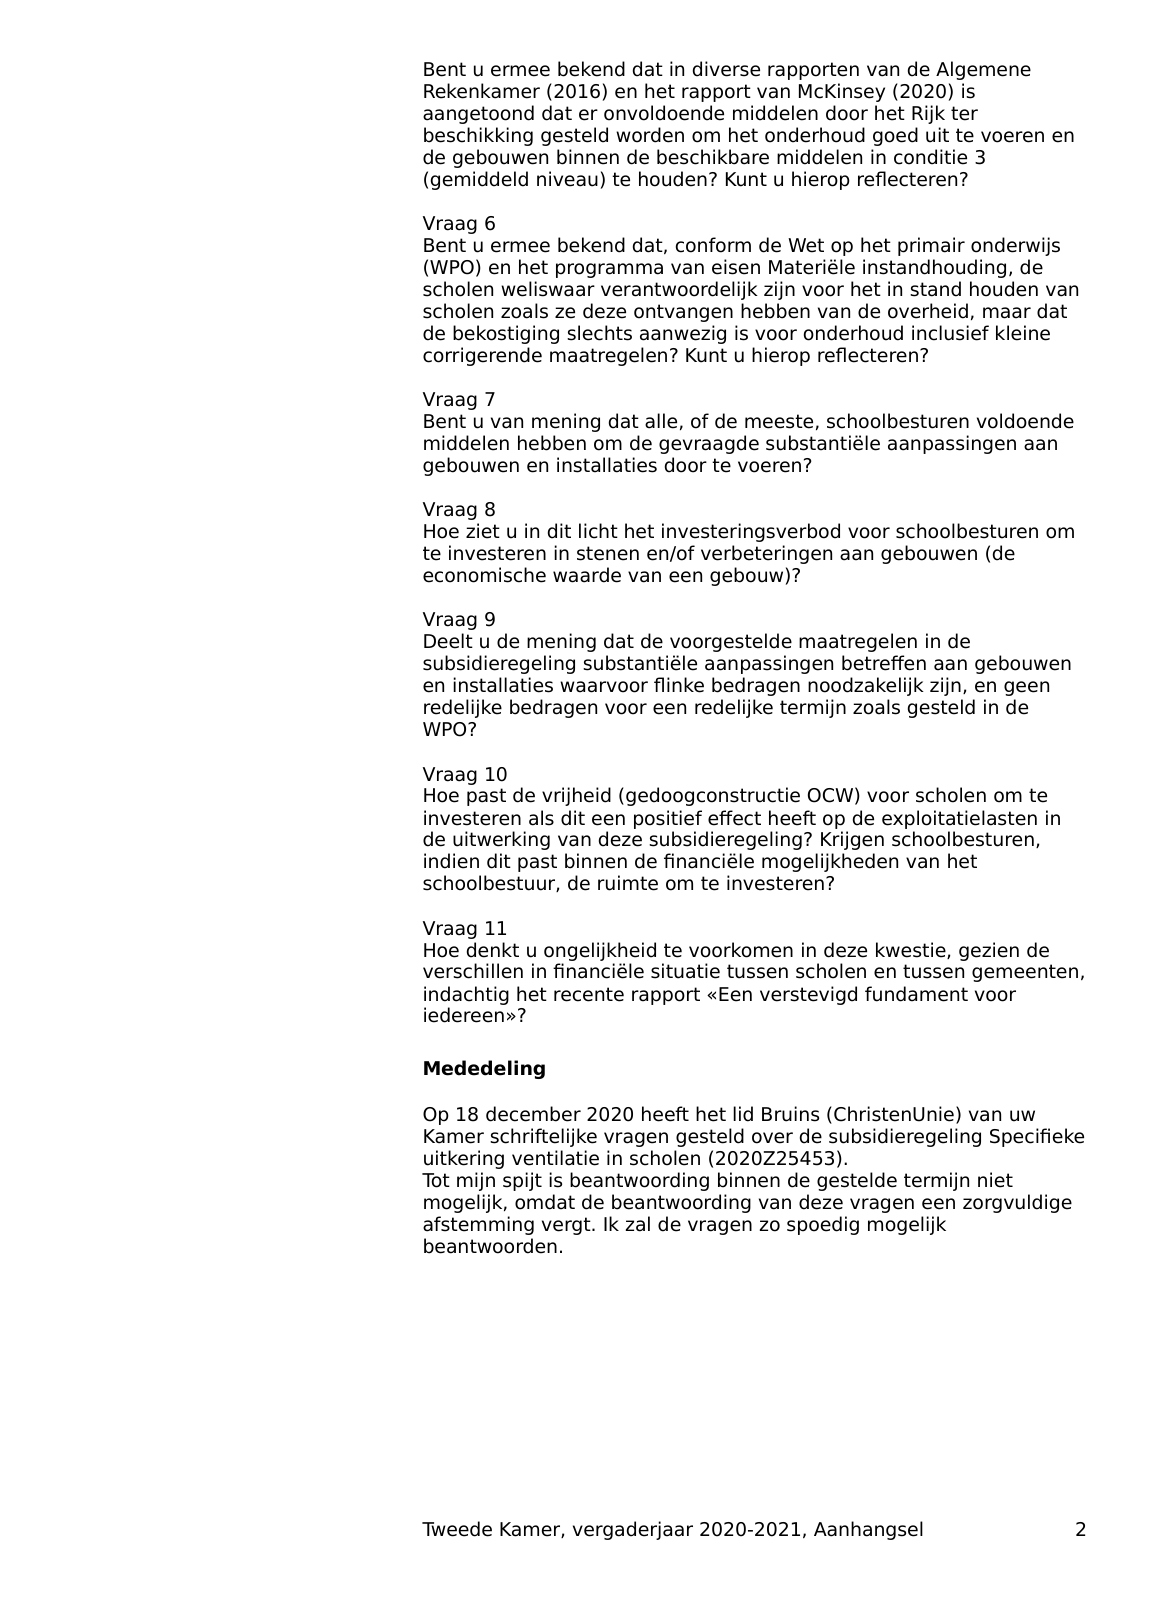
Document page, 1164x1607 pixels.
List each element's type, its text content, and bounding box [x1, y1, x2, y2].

text Deelt u de mening dat de voorgestelde maatregelen in de subsidieregeling substantiële aanpassingen betreffen aan gebouwen en installaties waarvoor flinke bedragen noodzakelijk zijn, en geen redelijke bedragen voor een redelijke termijn zoals gesteld in de WPO? [422, 631, 1087, 741]
text Tot mijn spijt is beantwoording binnen de gestelde termijn niet mogelijk, omdat de beantwoording van deze vragen een zorgvuldige afstemming vergt. Ik zal de vragen zo spoedig mogelijk beantwoorden. [422, 1170, 1087, 1258]
text Vraag 9 [422, 609, 1087, 631]
subtitle Mededeling [422, 1057, 1087, 1079]
text Hoe denkt u ongelijkheid te voorkomen in deze kwestie, gezien de verschillen in financiële situatie tussen scholen en tussen gemeenten, indachtig het recente rapport «Een verstevigd fundament voor iedereen»? [422, 939, 1087, 1027]
text Vraag 6 [422, 213, 1087, 235]
text Hoe past de vrijheid (gedoogconstructie OCW) voor scholen om te investeren als dit een positief effect heeft op de exploitatielasten in de uitwerking van deze subsidieregeling? Krijgen schoolbesturen, indien dit past binnen de financiële mogelijkheden van het schoolbestuur, de ruimte om te investeren? [422, 785, 1087, 895]
text Hoe ziet u in dit licht het investeringsverbod voor schoolbesturen om te investeren in stenen en/of verbeteringen aan gebouwen (de economische waarde van een gebouw)? [422, 521, 1087, 587]
text Vraag 10 [422, 763, 1087, 785]
text Op 18 december 2020 heeft het lid Bruins (ChristenUnie) van uw Kamer schriftelijke vragen gesteld over de subsidieregeling Specifieke uitkering ventilatie in scholen (2020Z25453). [422, 1104, 1087, 1170]
text Bent u ermee bekend dat in diverse rapporten van de Algemene Rekenkamer (2016) en het rapport van McKinsey (2020) is aangetoond dat er onvoldoende middelen door het Rijk ter beschikking gesteld worden om het onderhoud goed uit te voeren en de gebouwen binnen de beschikbare middelen in conditie 3 (gemiddeld niveau) te houden? Kunt u hierop reflecteren? [422, 59, 1087, 191]
text Vraag 8 [422, 499, 1087, 521]
text Bent u van mening dat alle, of de meeste, schoolbesturen voldoende middelen hebben om de gevraagde substantiële aanpassingen aan gebouwen en installaties door te voeren? [422, 411, 1087, 477]
text Vraag 11 [422, 917, 1087, 939]
text Bent u ermee bekend dat, conform de Wet op het primair onderwijs (WPO) en het programma van eisen Materiële instandhouding, de scholen weliswaar verantwoordelijk zijn voor het in stand houden van scholen zoals ze deze ontvangen hebben van de overheid, maar dat de bekostiging slechts aanwezig is voor onderhoud inclusief kleine corrigerende maatregelen? Kunt u hierop reflecteren? [422, 235, 1087, 367]
text Vraag 7 [422, 389, 1087, 411]
